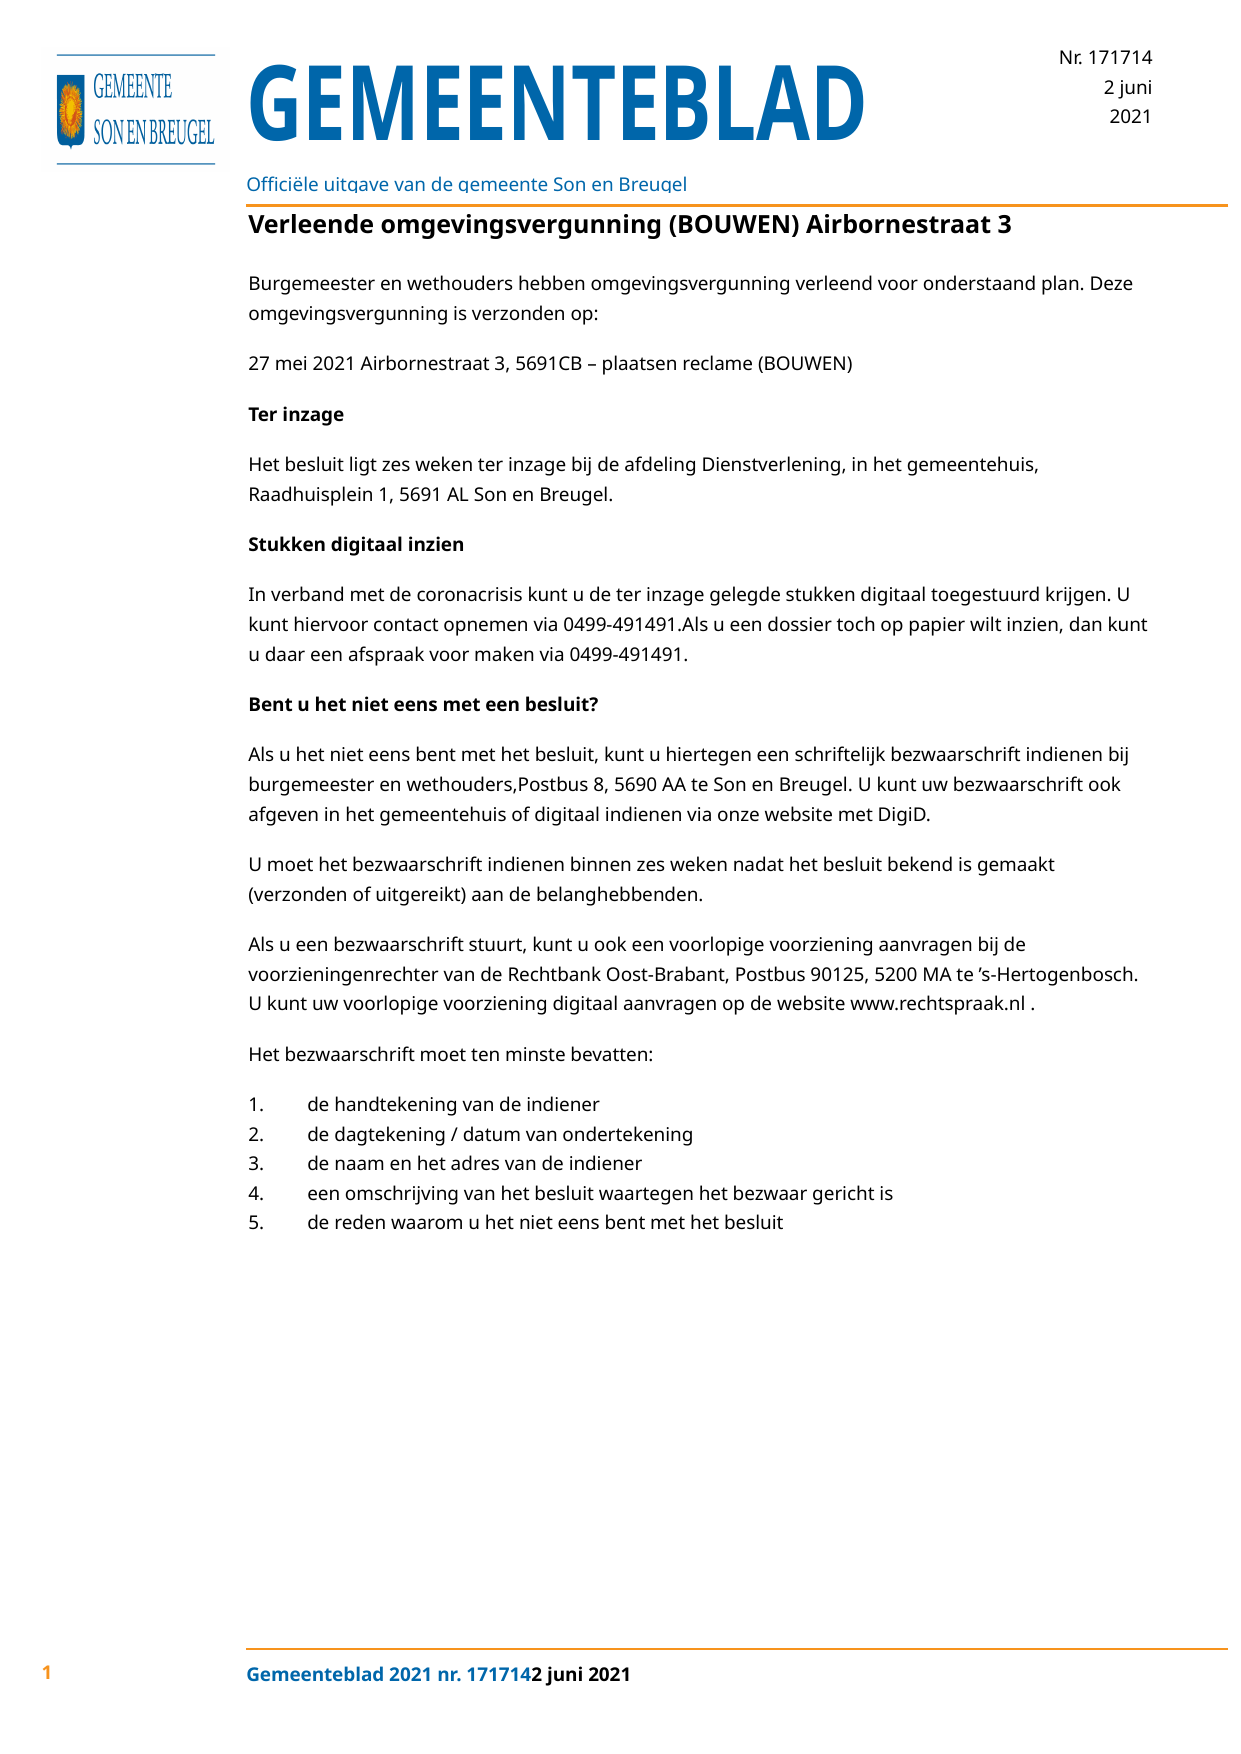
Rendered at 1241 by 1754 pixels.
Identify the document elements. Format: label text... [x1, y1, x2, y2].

list de naam en het adres van de indiener [248, 1150, 1152, 1176]
list een omschrijving van het besluit waartegen het bezwaar gericht is [248, 1180, 1152, 1206]
text In verband met de coronacrisis kunt u de ter inzage gelegde stukken digitaal toegestuurd krijgen. U kunt hiervoor contact opnemen via 0499-491491.Als u een dossier toch op papier wilt inzien, dan kunt u daar een afspraak voor maken via 0499-491491. [248, 582, 1152, 666]
text Het bezwaarschrift moet ten minste bevatten: [248, 1041, 1152, 1066]
text Het besluit ligt zes weken ter inzage bij de afdeling Dienstverlening, in het gemeentehuis, Raadhuisplein 1, 5691 AL Son en Breugel. [248, 451, 1152, 506]
text Als u een bezwaarschrift stuurt, kunt u ook een voorlopige voorziening aanvragen bij de voorzieningenrechter van de Rechtbank Oost-Brabant, Postbus 90125, 5200 MA te ’s-Hertogenbosch. U kunt uw voorlopige voorziening digitaal aanvragen op de website www.rechtspraak.nl . [248, 931, 1152, 1016]
text Als u het niet eens bent met het besluit, kunt u hiertegen een schriftelijk bezwaarschrift indienen bij burgemeester en wethouders,Postbus 8, 5690 AA te Son en Breugel. U kunt uw bezwaarschrift ook afgeven in het gemeentehuis of digitaal indienen via onze website met DigiD. [248, 742, 1152, 826]
text Stukken digitaal inzien [248, 531, 1152, 557]
text U moet het bezwaarschrift indienen binnen zes weken nadat het besluit bekend is gemaakt (verzonden of uitgereikt) aan de belanghebbenden. [248, 851, 1152, 906]
text 27 mei 2021 Airbornestraat 3, 5691CB – plaatsen reclame (BOUWEN) [248, 350, 1152, 376]
text Ter inzage [248, 401, 1152, 426]
list de dagtekening / datum van ondertekening [248, 1121, 1152, 1146]
text Bent u het niet eens met een besluit? [248, 691, 1152, 717]
picture [41, 47, 231, 172]
list de handtekening van de indiener [248, 1091, 1152, 1117]
list de reden waarom u het niet eens bent met het besluit [248, 1209, 1152, 1235]
text Verleende omgevingsvergunning (BOUWEN) Airbornestraat 3 [248, 207, 1152, 241]
text Burgemeester en wethouders hebben omgevingsvergunning verleend voor onderstaand plan. Deze omgevingsvergunning is verzonden op: [248, 270, 1152, 326]
